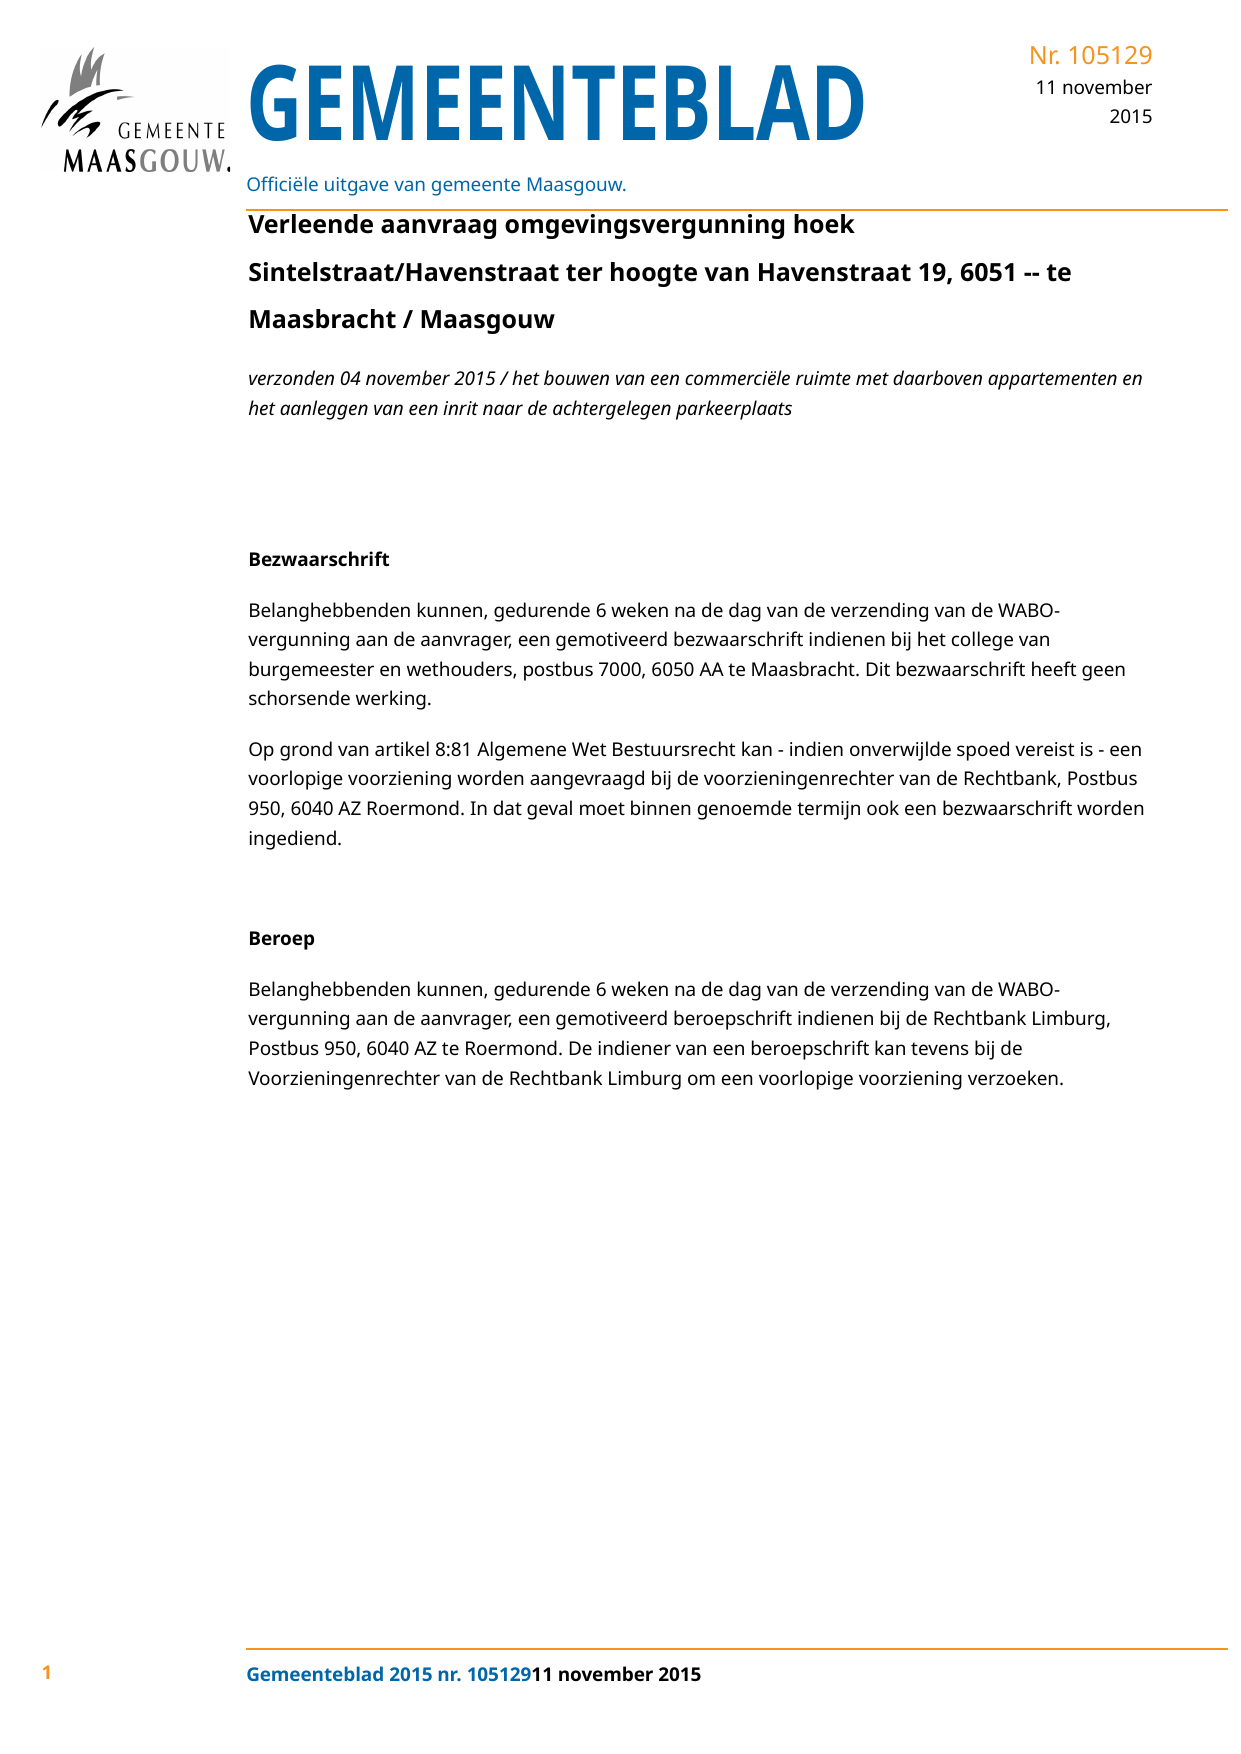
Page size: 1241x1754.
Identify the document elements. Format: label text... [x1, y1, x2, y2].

text Belanghebbenden kunnen, gedurende 6 weken na de dag van de verzending van de WABO-vergunning aan de aanvrager, een gemotiveerd bezwaarschrift indienen bij het college van burgemeester en wethouders, postbus 7000, 6050 AA te Maasbracht. Dit bezwaarschrift heeft geen schorsende werking. [248, 597, 1152, 711]
picture [41, 47, 231, 172]
text Op grond van artikel 8:81 Algemene Wet Bestuursrecht kan - indien onverwijlde spoed vereist is - een voorlopige voorziening worden aangevraagd bij de voorzieningenrechter van de Rechtbank, Postbus 950, 6040 AZ Roermond. In dat geval moet binnen genoemde termijn ook een bezwaarschrift worden ingediend. [248, 736, 1152, 850]
text Belanghebbenden kunnen, gedurende 6 weken na de dag van de verzending van de WABO-vergunning aan de aanvrager, een gemotiveerd beroepschrift indienen bij de Rechtbank Limburg, Postbus 950, 6040 AZ te Roermond. De indiener van een beroepschrift kan tevens bij de Voorzieningenrechter van de Rechtbank Limburg om een voorlopige voorziening verzoeken. [248, 976, 1152, 1090]
text verzonden 04 november 2015 / het bouwen van een commerciële ruimte met daarboven appartementen en het aanleggen van een inrit naar de achtergelegen parkeerplaats [248, 366, 1152, 421]
text Beroep [248, 926, 1152, 951]
text Verleende aanvraag omgevingsvergunning hoek Sintelstraat/Havenstraat ter hoogte van Havenstraat 19, 6051 -- te Maasbracht / Maasgouw [248, 211, 1152, 336]
text Bezwaarschrift [248, 546, 1152, 572]
